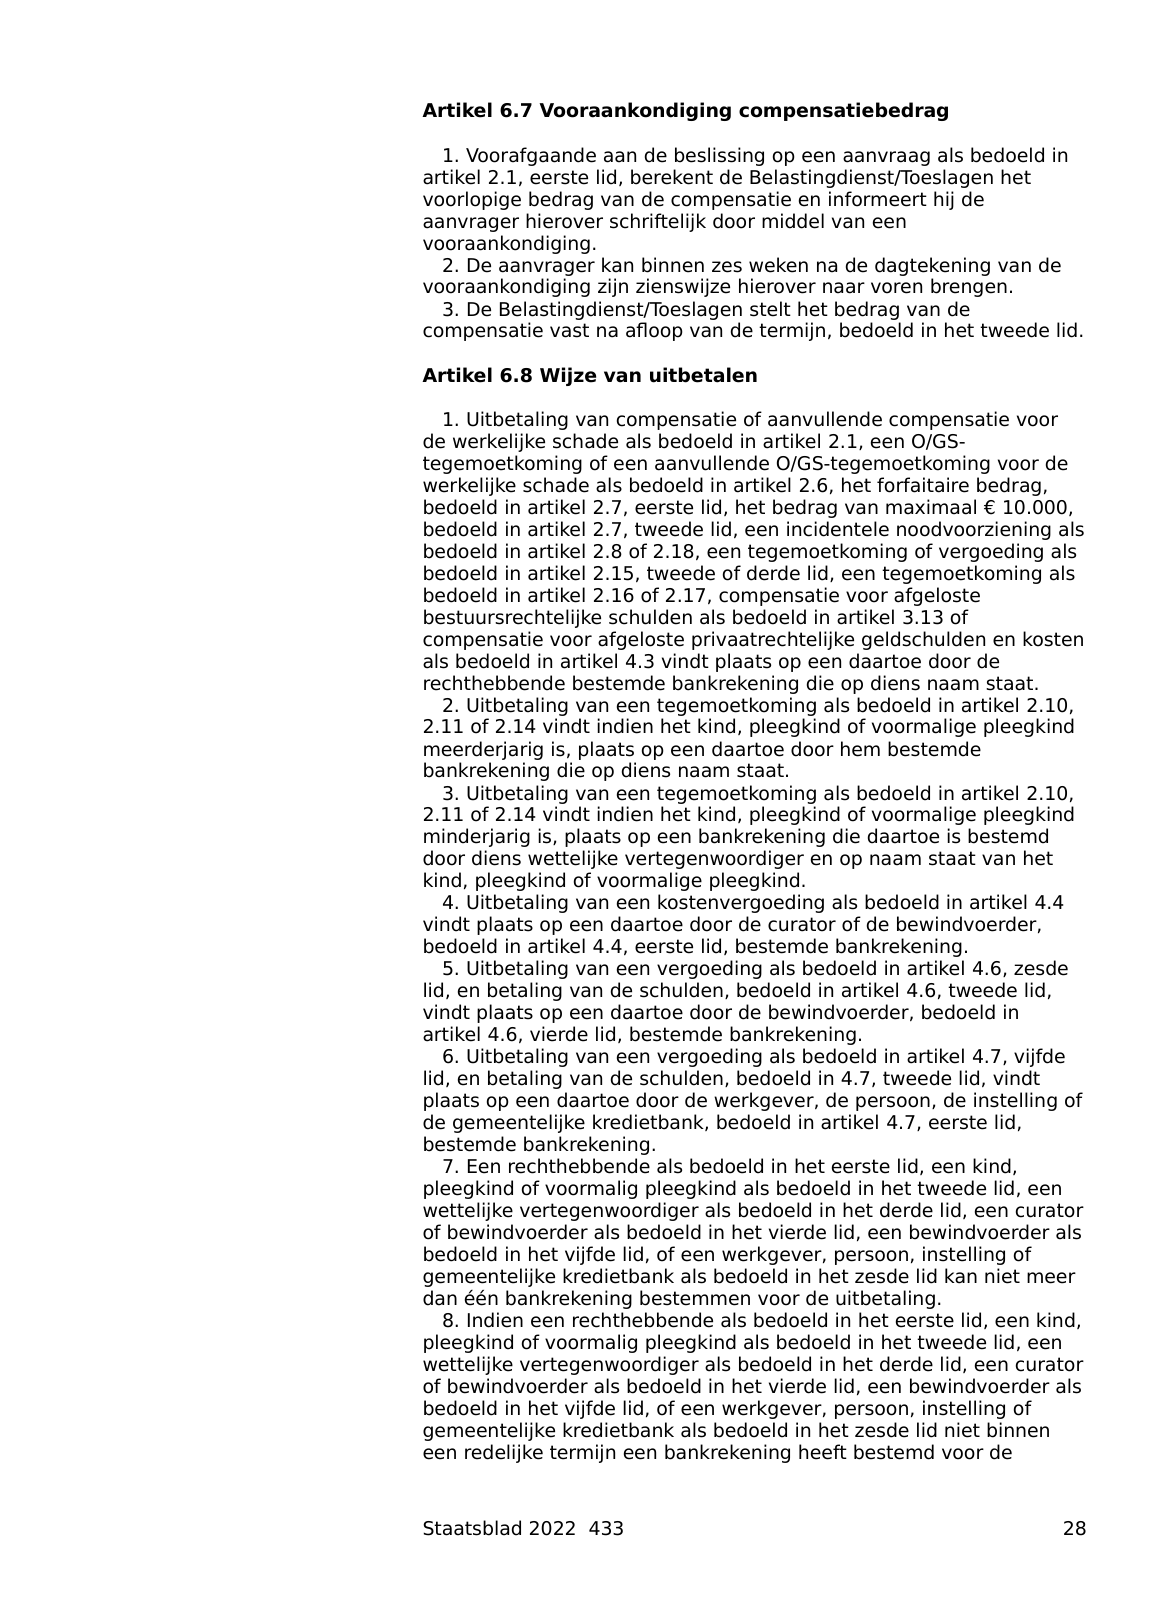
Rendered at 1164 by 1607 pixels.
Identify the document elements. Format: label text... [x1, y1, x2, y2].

text 4. Uitbetaling van een kostenvergoeding als bedoeld in artikel 4.4 vindt plaats op een daartoe door de curator of de bewindvoerder, bedoeld in artikel 4.4, eerste lid, bestemde bankrekening. [422, 892, 1087, 958]
text 3. Uitbetaling van een tegemoetkoming als bedoeld in artikel 2.10, 2.11 of 2.14 vindt indien het kind, pleegkind of voormalige pleegkind minderjarig is, plaats op een bankrekening die daartoe is bestemd door diens wettelijke vertegenwoordiger en op naam staat van het kind, pleegkind of voormalige pleegkind. [422, 782, 1087, 892]
text 6. Uitbetaling van een vergoeding als bedoeld in artikel 4.7, vijfde lid, en betaling van de schulden, bedoeld in 4.7, tweede lid, vindt plaats op een daartoe door de werkgever, de persoon, de instelling of de gemeentelijke kredietbank, bedoeld in artikel 4.7, eerste lid, bestemde bankrekening. [422, 1046, 1087, 1156]
text 5. Uitbetaling van een vergoeding als bedoeld in artikel 4.6, zesde lid, en betaling van de schulden, bedoeld in artikel 4.6, tweede lid, vindt plaats op een daartoe door de bewindvoerder, bedoeld in artikel 4.6, vierde lid, bestemde bankrekening. [422, 958, 1087, 1046]
text 1. Uitbetaling van compensatie of aanvullende compensatie voor de werkelijke schade als bedoeld in artikel 2.1, een O/GS-tegemoetkoming of een aanvullende O/GS-tegemoetkoming voor de werkelijke schade als bedoeld in artikel 2.6, het forfaitaire bedrag, bedoeld in artikel 2.7, eerste lid, het bedrag van maximaal € 10.000, bedoeld in artikel 2.7, tweede lid, een incidentele noodvoorziening als bedoeld in artikel 2.8 of 2.18, een tegemoetkoming of vergoeding als bedoeld in artikel 2.15, tweede of derde lid, een tegemoetkoming als bedoeld in artikel 2.16 of 2.17, compensatie voor afgeloste bestuursrechtelijke schulden als bedoeld in artikel 3.13 of compensatie voor afgeloste privaatrechtelijke geldschulden en kosten als bedoeld in artikel 4.3 vindt plaats op een daartoe door de rechthebbende bestemde bankrekening die op diens naam staat. [422, 409, 1087, 694]
text 3. De Belastingdienst/Toeslagen stelt het bedrag van de compensatie vast na afloop van de termijn, bedoeld in het tweede lid. [422, 298, 1087, 342]
text 2. De aanvrager kan binnen zes weken na de dagtekening van de vooraankondiging zijn zienswijze hierover naar voren brengen. [422, 254, 1087, 298]
text 2. Uitbetaling van een tegemoetkoming als bedoeld in artikel 2.10, 2.11 of 2.14 vindt indien het kind, pleegkind of voormalige pleegkind meerderjarig is, plaats op een daartoe door hem bestemde bankrekening die op diens naam staat. [422, 694, 1087, 782]
text 1. Voorafgaande aan de beslissing op een aanvraag als bedoeld in artikel 2.1, eerste lid, berekent de Belastingdienst/Toeslagen het voorlopige bedrag van de compensatie en informeert hij de aanvrager hierover schriftelijk door middel van een vooraankondiging. [422, 144, 1087, 254]
subtitle Artikel 6.7 Vooraankondiging compensatiebedrag [422, 100, 1087, 122]
text 8. Indien een rechthebbende als bedoeld in het eerste lid, een kind, pleegkind of voormalig pleegkind als bedoeld in het tweede lid, een wettelijke vertegenwoordiger als bedoeld in het derde lid, een curator of bewindvoerder als bedoeld in het vierde lid, een bewindvoerder als bedoeld in het vijfde lid, of een werkgever, persoon, instelling of gemeentelijke kredietbank als bedoeld in het zesde lid niet binnen een redelijke termijn een bankrekening heeft bestemd voor de [422, 1310, 1087, 1464]
text 7. Een rechthebbende als bedoeld in het eerste lid, een kind, pleegkind of voormalig pleegkind als bedoeld in het tweede lid, een wettelijke vertegenwoordiger als bedoeld in het derde lid, een curator of bewindvoerder als bedoeld in het vierde lid, een bewindvoerder als bedoeld in het vijfde lid, of een werkgever, persoon, instelling of gemeentelijke kredietbank als bedoeld in het zesde lid kan niet meer dan één bankrekening bestemmen voor de uitbetaling. [422, 1156, 1087, 1310]
subtitle Artikel 6.8 Wijze van uitbetalen [422, 364, 1087, 387]
